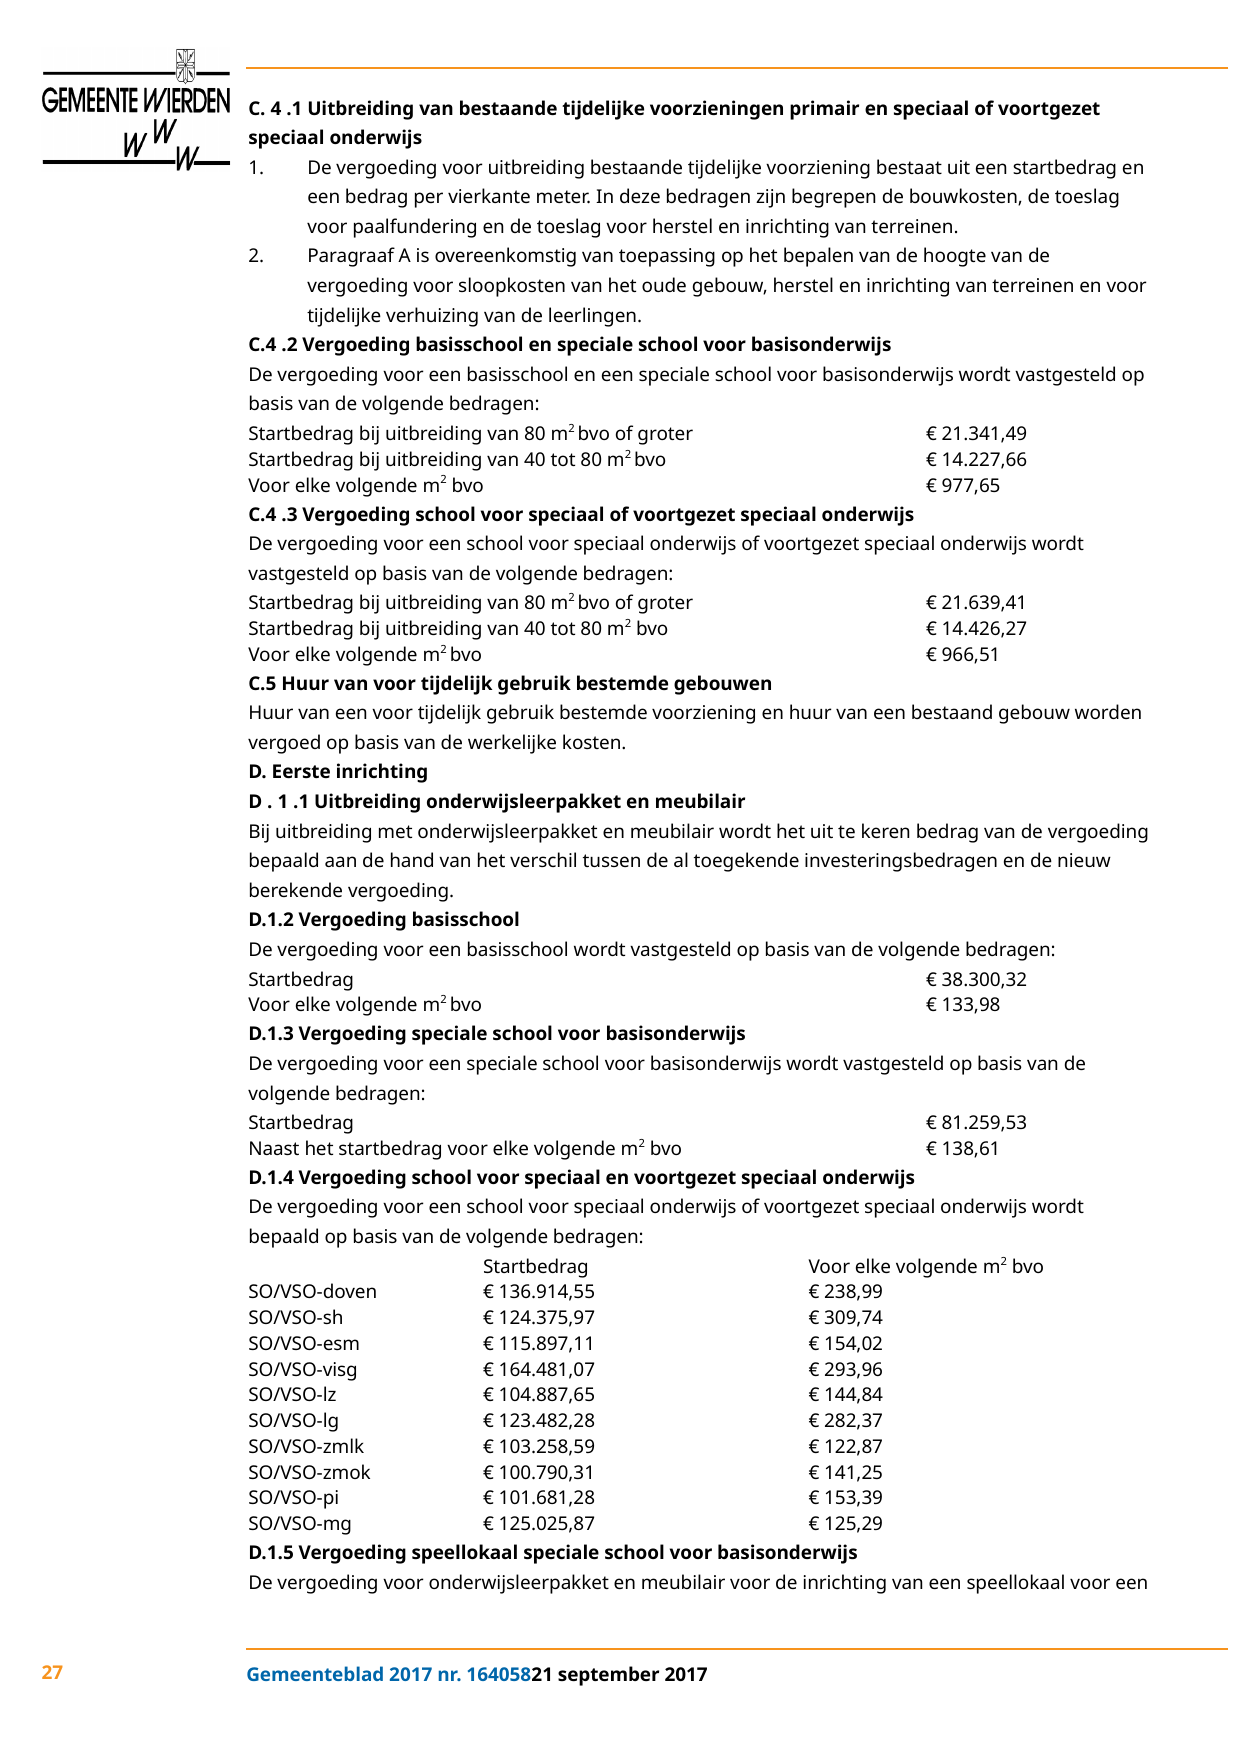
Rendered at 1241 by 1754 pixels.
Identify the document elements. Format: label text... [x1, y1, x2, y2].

text D.1.5 Vergoeding speellokaal speciale school voor basisonderwijs [248, 1539, 1152, 1565]
table_header € 21.639,41 [926, 590, 1152, 615]
table_cell SO/VSO-zmlk [248, 1433, 483, 1459]
table_header Startbedrag bij uitbreiding van 80 m2 bvo of groter [248, 590, 926, 615]
table_header Startbedrag [248, 966, 926, 992]
table_cell € 966,51 [926, 641, 1152, 667]
text De vergoeding voor een basisschool wordt vastgesteld op basis van de volgende bedragen: [248, 936, 1152, 962]
table_cell Voor elke volgende m2 bvo [248, 992, 926, 1017]
table_cell SO/VSO-lz [248, 1382, 483, 1407]
table_cell € 141,25 [808, 1459, 1152, 1484]
table_cell € 977,65 [926, 472, 1152, 497]
list Paragraaf A is overeenkomstig van toepassing op het bepalen van de hoogte van de vergoeding voor sloopkosten van het oude gebouw, herstel en inrichting van terreinen en voor tijdelijke verhuizing van de leerlingen. [248, 243, 1152, 328]
text D.1.2 Vergoeding basisschool [248, 907, 1152, 932]
text D.1.4 Vergoeding school voor speciaal en voortgezet speciaal onderwijs [248, 1164, 1152, 1190]
table_cell € 124.375,97 [483, 1305, 808, 1330]
table_cell € 123.482,28 [483, 1408, 808, 1433]
table_cell SO/VSO-zmok [248, 1459, 483, 1484]
text C. 4 .1 Uitbreiding van bestaande tijdelijke voorzieningen primair en speciaal of voortgezet speciaal onderwijs [248, 95, 1152, 150]
table_cell € 103.258,59 [483, 1433, 808, 1459]
table_header € 21.341,49 [926, 420, 1152, 446]
table_header Startbedrag [248, 1110, 926, 1135]
table_cell € 164.481,07 [483, 1356, 808, 1382]
table_cell € 101.681,28 [483, 1485, 808, 1510]
table_cell SO/VSO-visg [248, 1356, 483, 1382]
table_header € 81.259,53 [926, 1110, 1152, 1135]
table_cell € 100.790,31 [483, 1459, 808, 1484]
table_cell SO/VSO-pi [248, 1485, 483, 1510]
table_cell Voor elke volgende m2 bvo [248, 641, 926, 667]
text D . 1 .1 Uitbreiding onderwijsleerpakket en meubilair [248, 788, 1152, 814]
table_cell € 154,02 [808, 1330, 1152, 1356]
table_cell € 125.025,87 [483, 1510, 808, 1536]
table_cell € 136.914,55 [483, 1279, 808, 1304]
table_header Startbedrag bij uitbreiding van 80 m2 bvo of groter [248, 420, 926, 446]
table_cell Voor elke volgende m2 bvo [248, 472, 926, 497]
text D.1.3 Vergoeding speciale school voor basisonderwijs [248, 1021, 1152, 1046]
table_cell SO/VSO-mg [248, 1510, 483, 1536]
table_cell € 14.227,66 [926, 446, 1152, 472]
text D. Eerste inrichting [248, 759, 1152, 784]
text De vergoeding voor een speciale school voor basisonderwijs wordt vastgesteld op basis van de volgende bedragen: [248, 1050, 1152, 1106]
picture [41, 47, 231, 172]
text De vergoeding voor een basisschool en een speciale school voor basisonderwijs wordt vastgesteld op basis van de volgende bedragen: [248, 361, 1152, 416]
table_cell Naast het startbedrag voor elke volgende m2 bvo [248, 1135, 926, 1161]
table_cell SO/VSO-esm [248, 1330, 483, 1356]
table_header Voor elke volgende m2 bvo [808, 1253, 1152, 1279]
table_cell SO/VSO-doven [248, 1279, 483, 1304]
text C.5 Huur van voor tijdelijk gebruik bestemde gebouwen [248, 670, 1152, 696]
table_cell € 144,84 [808, 1382, 1152, 1407]
table_cell € 153,39 [808, 1485, 1152, 1510]
text De vergoeding voor een school voor speciaal onderwijs of voortgezet speciaal onderwijs wordt bepaald op basis van de volgende bedragen: [248, 1194, 1152, 1249]
table_cell € 293,96 [808, 1356, 1152, 1382]
table_cell Startbedrag bij uitbreiding van 40 tot 80 m2 bvo [248, 615, 926, 641]
text Huur van een voor tijdelijk gebruik bestemde voorziening en huur van een bestaand gebouw worden vergoed op basis van de werkelijke kosten. [248, 699, 1152, 755]
table_cell € 238,99 [808, 1279, 1152, 1304]
table_cell € 138,61 [926, 1135, 1152, 1161]
text Bij uitbreiding met onderwijsleerpakket en meubilair wordt het uit te keren bedrag van de vergoeding bepaald aan de hand van het verschil tussen de al toegekende investeringsbedragen en de nieuw berekende vergoeding. [248, 818, 1152, 903]
table_header € 38.300,32 [926, 966, 1152, 992]
table_header [248, 1253, 483, 1279]
table_cell € 125,29 [808, 1510, 1152, 1536]
table_cell € 115.897,11 [483, 1330, 808, 1356]
table_cell Startbedrag bij uitbreiding van 40 tot 80 m2 bvo [248, 446, 926, 472]
table_cell € 133,98 [926, 992, 1152, 1017]
text C.4 .3 Vergoeding school voor speciaal of voortgezet speciaal onderwijs [248, 501, 1152, 526]
list De vergoeding voor uitbreiding bestaande tijdelijke voorziening bestaat uit een startbedrag en een bedrag per vierkante meter. In deze bedragen zijn begrepen de bouwkosten, de toeslag voor paalfundering en de toeslag voor herstel en inrichting van terreinen. [248, 154, 1152, 239]
text De vergoeding voor een school voor speciaal onderwijs of voortgezet speciaal onderwijs wordt vastgesteld op basis van de volgende bedragen: [248, 530, 1152, 586]
table_cell SO/VSO-sh [248, 1305, 483, 1330]
table_cell € 122,87 [808, 1433, 1152, 1459]
table_cell € 309,74 [808, 1305, 1152, 1330]
table_header Startbedrag [483, 1253, 808, 1279]
table_cell € 282,37 [808, 1408, 1152, 1433]
table_cell SO/VSO-lg [248, 1408, 483, 1433]
table_cell € 104.887,65 [483, 1382, 808, 1407]
text C.4 .2 Vergoeding basisschool en speciale school voor basisonderwijs [248, 331, 1152, 357]
text De vergoeding voor onderwijsleerpakket en meubilair voor de inrichting van een speellokaal voor een [248, 1569, 1152, 1594]
table_cell € 14.426,27 [926, 615, 1152, 641]
